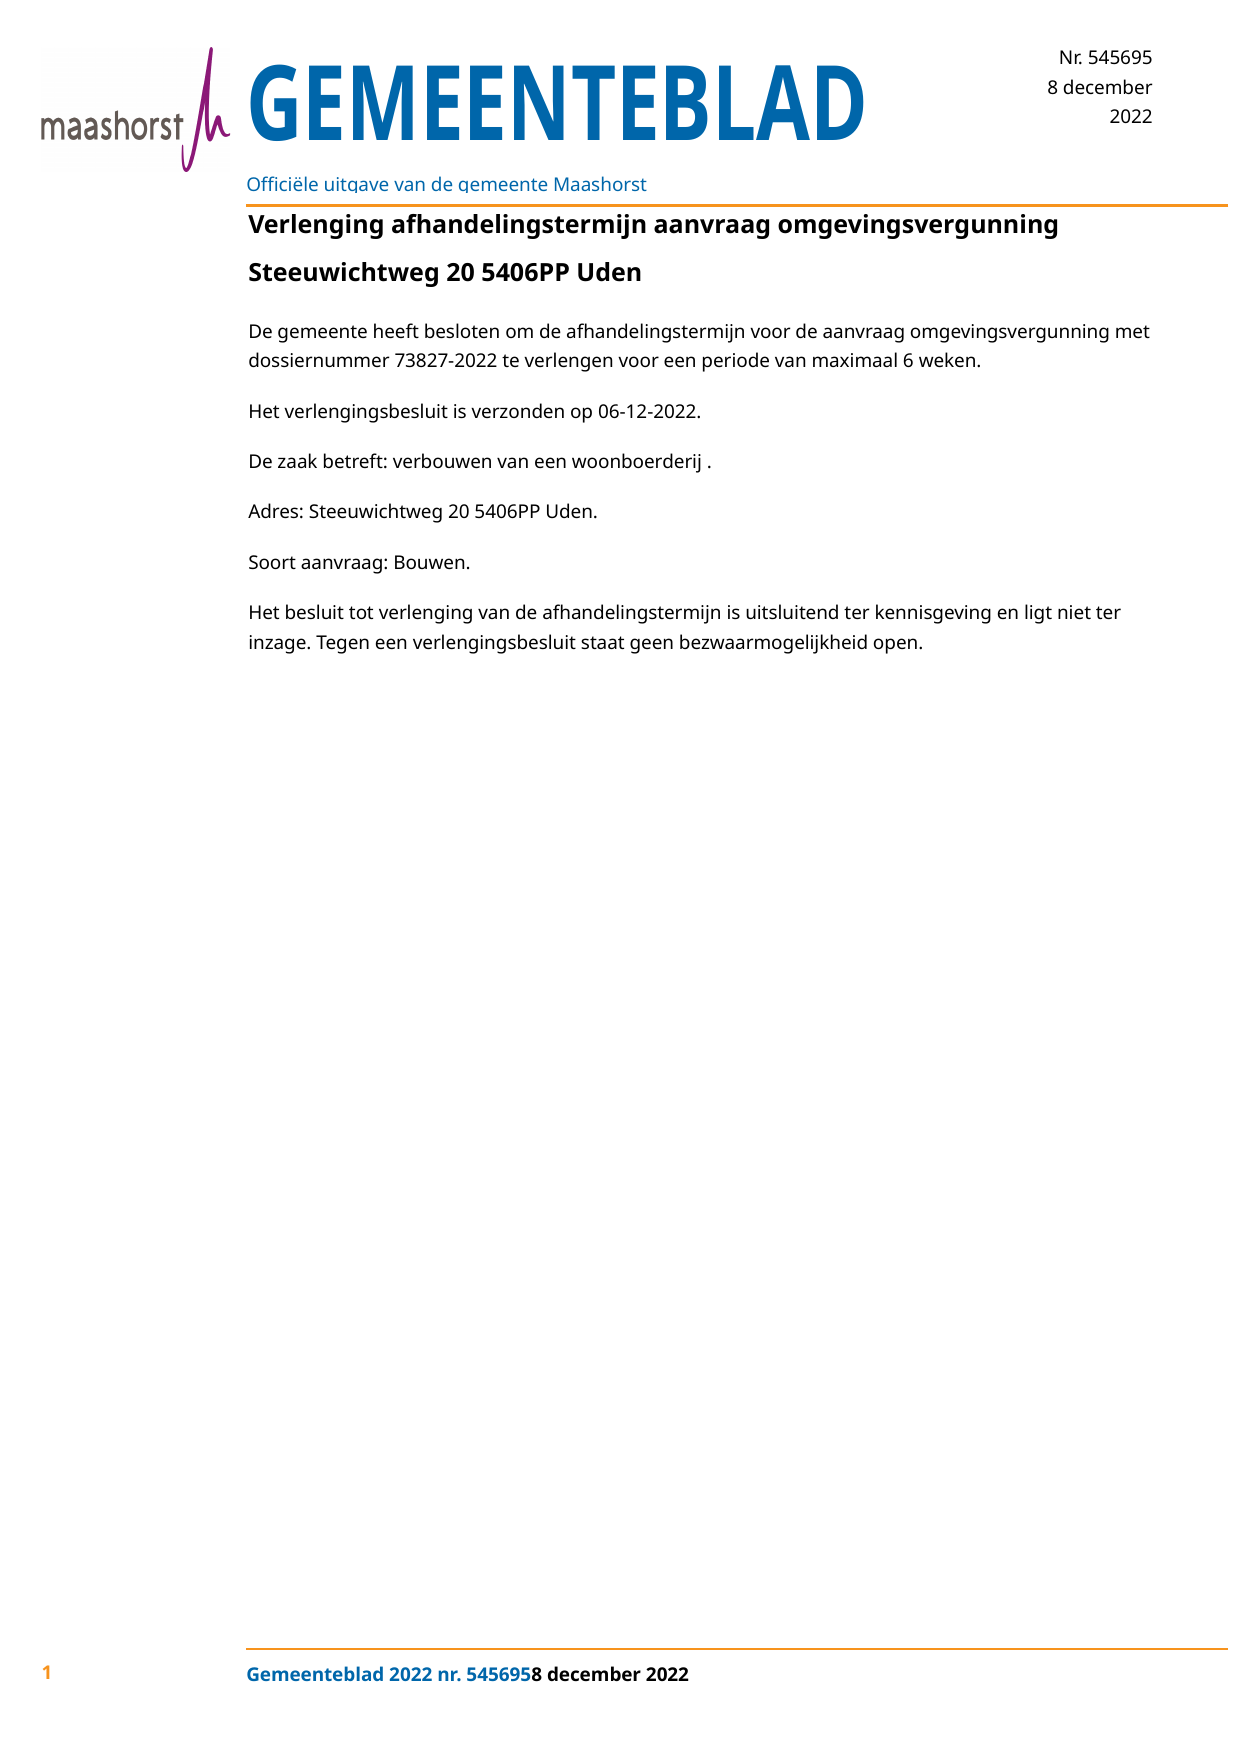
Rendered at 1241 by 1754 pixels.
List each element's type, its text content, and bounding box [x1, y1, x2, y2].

text De gemeente heeft besloten om de afhandelingstermijn voor de aanvraag omgevingsvergunning met dossiernummer 73827-2022 te verlengen voor een periode van maximaal 6 weken. [248, 318, 1152, 373]
text Adres: Steeuwichtweg 20 5406PP Uden. [248, 499, 1152, 524]
text De zaak betreft: verbouwen van een woonboerderij . [248, 448, 1152, 474]
text Het besluit tot verlenging van de afhandelingstermijn is uitsluitend ter kennisgeving en ligt niet ter inzage. Tegen een verlengingsbesluit staat geen bezwaarmogelijkheid open. [248, 599, 1152, 655]
text Soort aanvraag: Bouwen. [248, 549, 1152, 575]
text Het verlengingsbesluit is verzonden op 06-12-2022. [248, 398, 1152, 424]
text Verlenging afhandelingstermijn aanvraag omgevingsvergunning Steeuwichtweg 20 5406PP Uden [248, 207, 1152, 288]
picture [41, 47, 231, 172]
